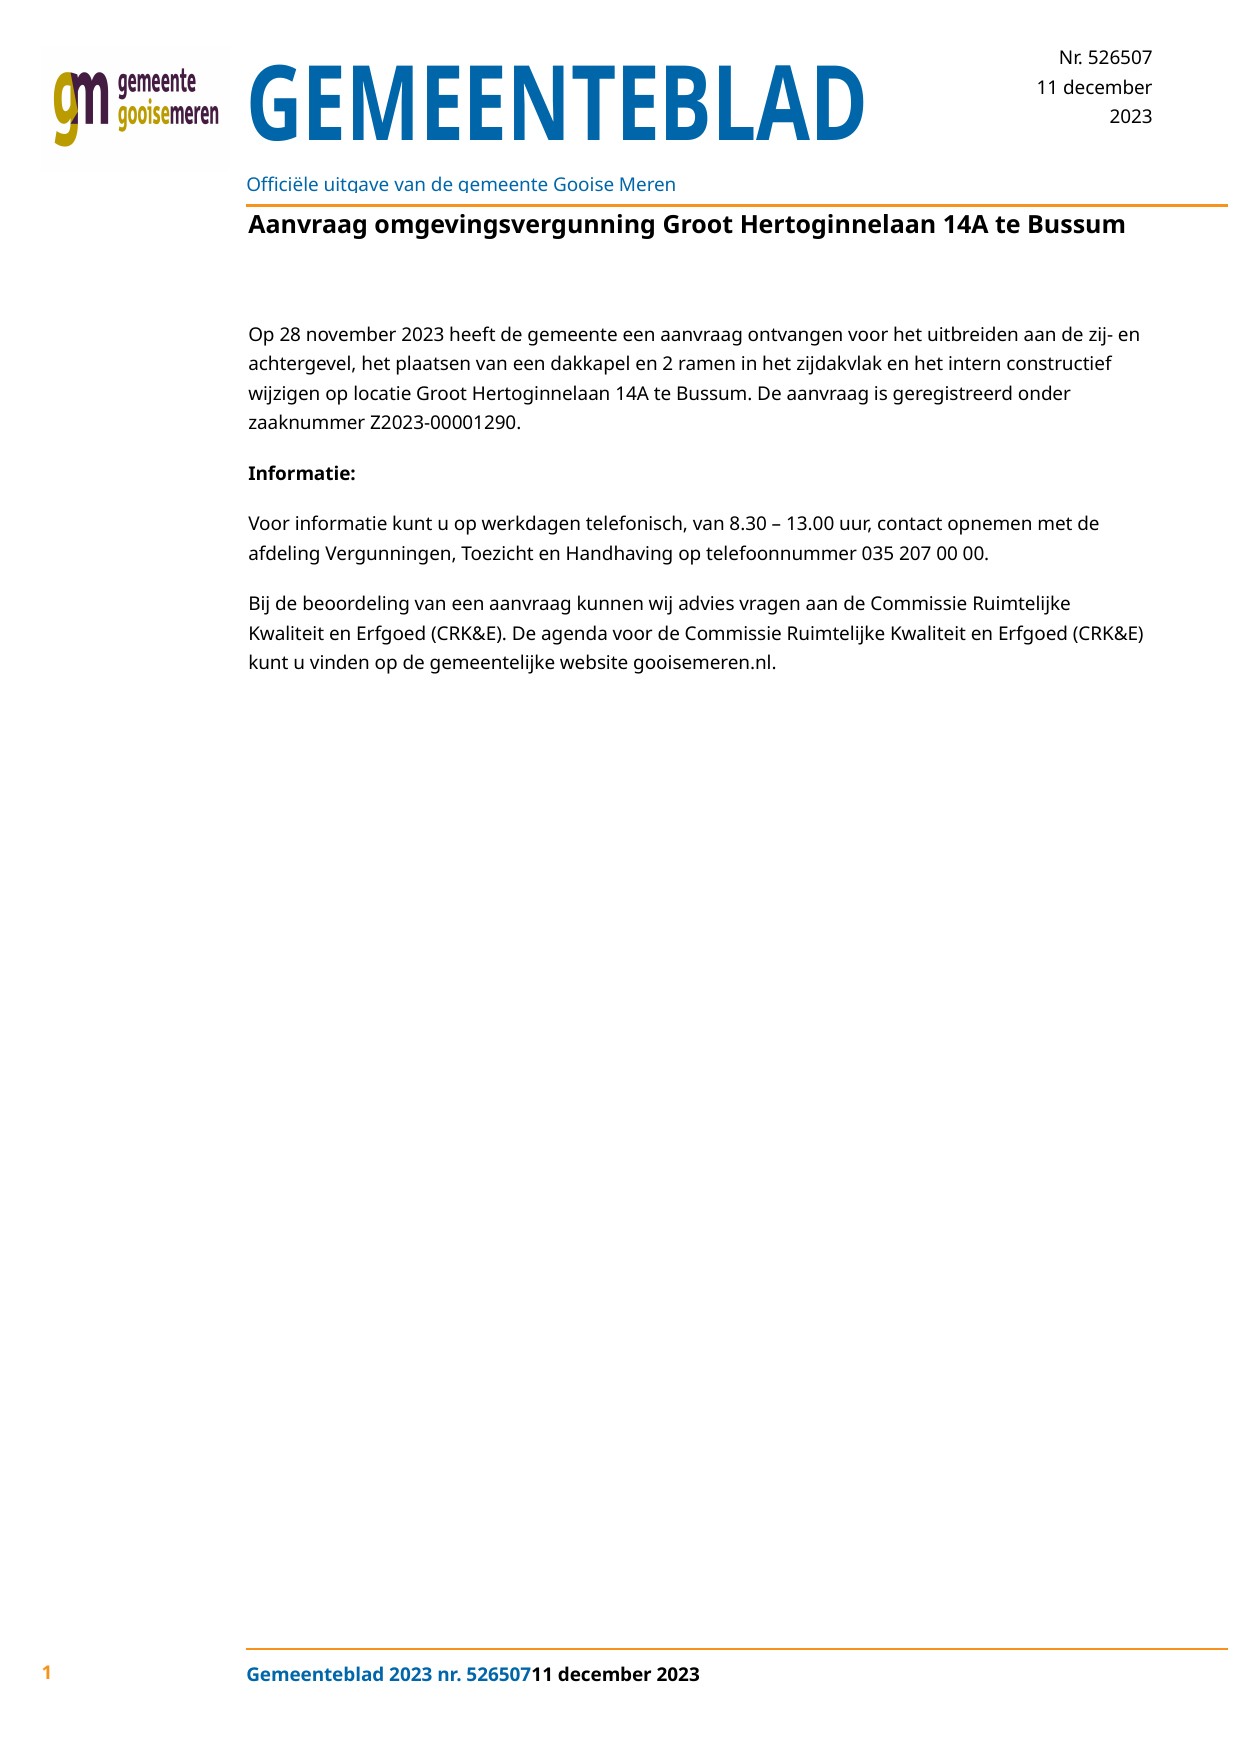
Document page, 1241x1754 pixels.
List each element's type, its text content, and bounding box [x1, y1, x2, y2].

picture [41, 47, 231, 172]
text Bij de beoordeling van een aanvraag kunnen wij advies vragen aan de Commissie Ruimtelijke Kwaliteit en Erfgoed (CRK&E). De agenda voor de Commissie Ruimtelijke Kwaliteit en Erfgoed (CRK&E) kunt u vinden op de gemeentelijke website gooisemeren.nl. [248, 590, 1152, 675]
text Voor informatie kunt u op werkdagen telefonisch, van 8.30 – 13.00 uur, contact opnemen met de afdeling Vergunningen, Toezicht en Handhaving op telefoonnummer 035 207 00 00. [248, 510, 1152, 566]
text Op 28 november 2023 heeft de gemeente een aanvraag ontvangen voor het uitbreiden aan de zij- en achtergevel, het plaatsen van een dakkapel en 2 ramen in het zijdakvlak en het intern constructief wijzigen op locatie Groot Hertoginnelaan 14A te Bussum. De aanvraag is geregistreerd onder zaaknummer Z2023-00001290. [248, 321, 1152, 435]
text Aanvraag omgevingsvergunning Groot Hertoginnelaan 14A te Bussum [248, 207, 1152, 241]
text Informatie: [248, 460, 1152, 486]
